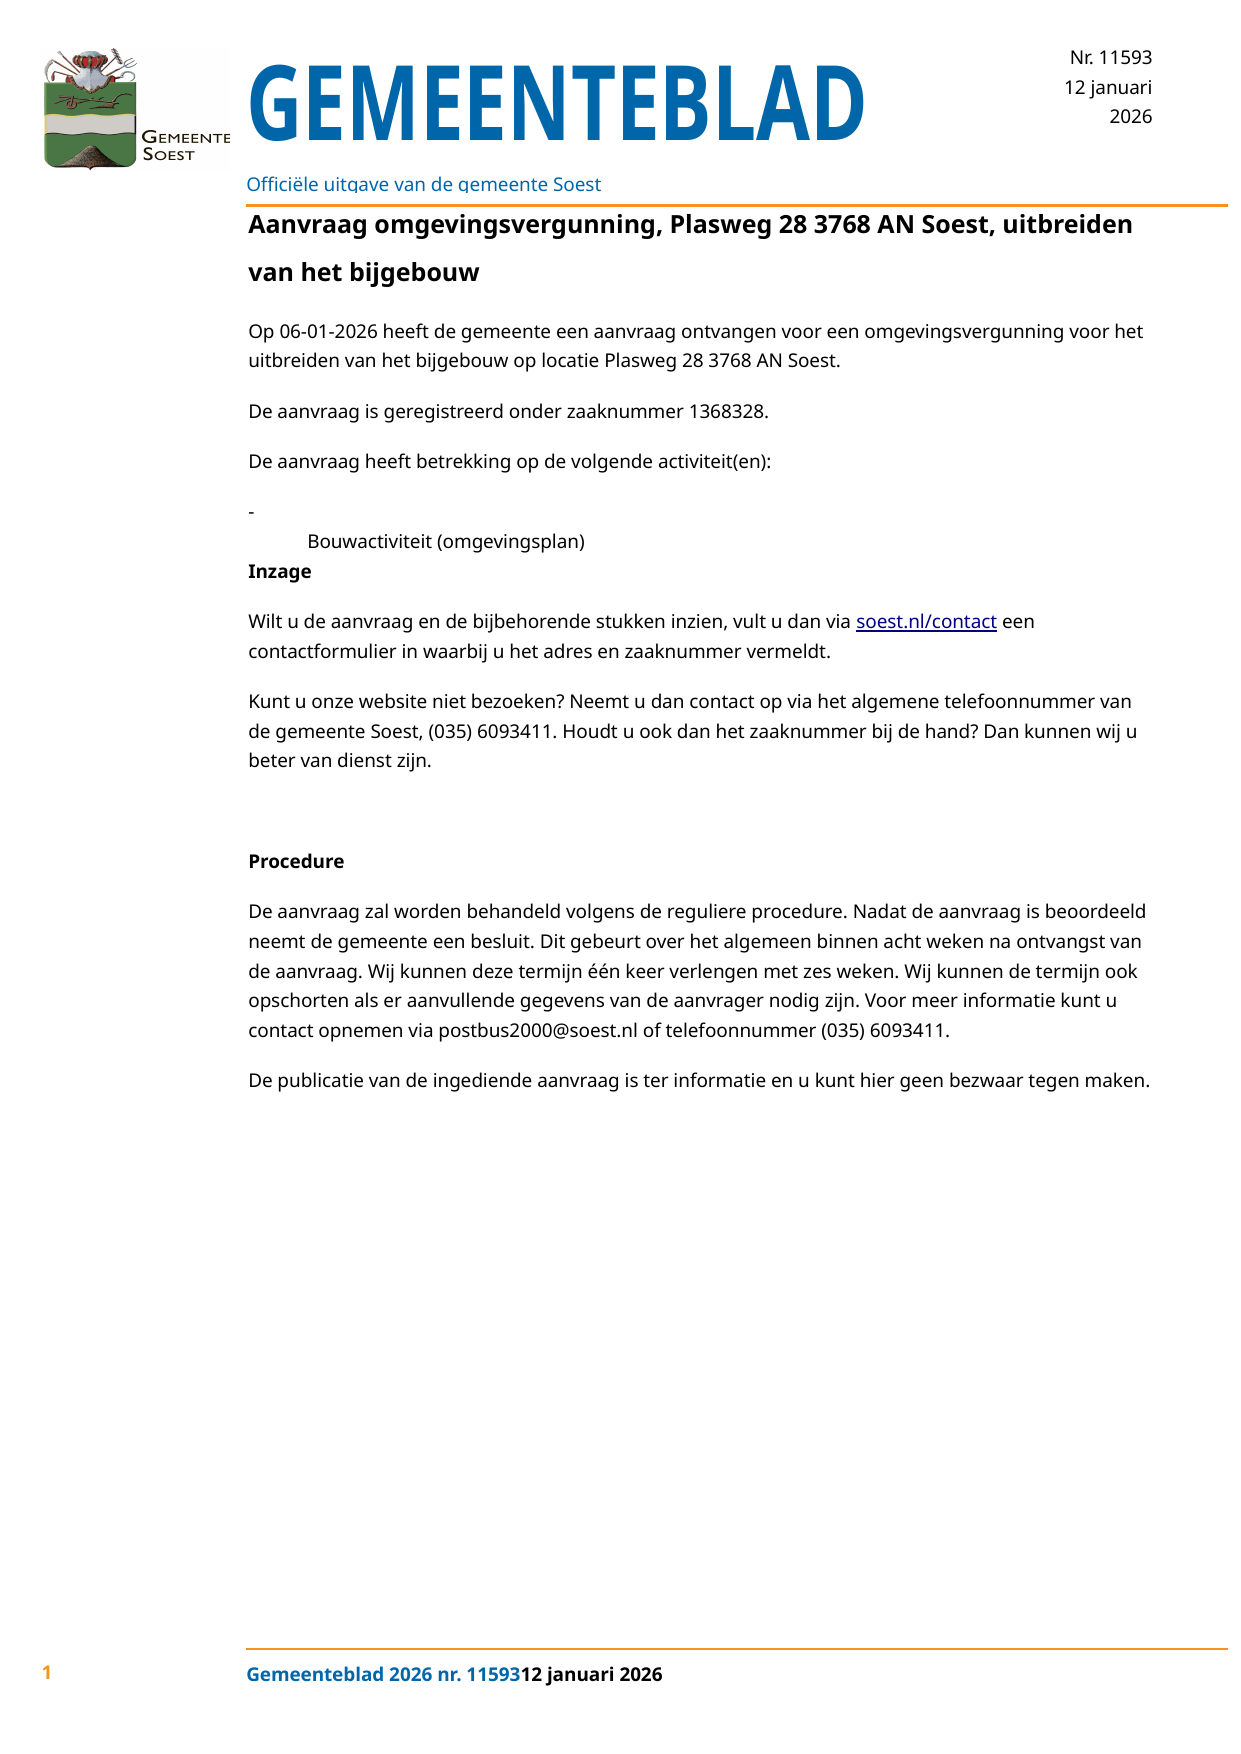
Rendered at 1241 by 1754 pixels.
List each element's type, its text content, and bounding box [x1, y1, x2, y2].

list Bouwactiviteit (omgevingsplan) [248, 528, 1152, 554]
text Procedure [248, 848, 1152, 874]
text De aanvraag heeft betrekking op de volgende activiteit(en): [248, 448, 1152, 474]
text De publicatie van de ingediende aanvraag is ter informatie en u kunt hier geen bezwaar tegen maken. [248, 1067, 1152, 1093]
text Aanvraag omgevingsvergunning, Plasweg 28 3768 AN Soest, uitbreiden van het bijgebouw [248, 207, 1152, 288]
text Op 06-01-2026 heeft de gemeente een aanvraag ontvangen voor een omgevingsvergunning voor het uitbreiden van het bijgebouw op locatie Plasweg 28 3768 AN Soest. [248, 318, 1152, 373]
text De aanvraag zal worden behandeld volgens de reguliere procedure. Nadat de aanvraag is beoordeeld neemt de gemeente een besluit. Dit gebeurt over het algemeen binnen acht weken na ontvangst van de aanvraag. Wij kunnen deze termijn één keer verlengen met zes weken. Wij kunnen de termijn ook opschorten als er aanvullende gegevens van de aanvrager nodig zijn. Voor meer informatie kunt u contact opnemen via postbus2000@soest.nl of telefoonnummer (035) 6093411. [248, 899, 1152, 1043]
text Wilt u de aanvraag en de bijbehorende stukken inzien, vult u dan via soest.nl/contact een contactformulier in waarbij u het adres en zaaknummer vermeldt. [248, 608, 1152, 664]
text Kunt u onze website niet bezoeken? Neemt u dan contact op via het algemene telefoonnummer van de gemeente Soest, (035) 6093411. Houdt u ook dan het zaaknummer bij de hand? Dan kunnen wij u beter van dienst zijn. [248, 688, 1152, 773]
text Inzage [248, 558, 1152, 584]
picture [41, 47, 231, 172]
text De aanvraag is geregistreerd onder zaaknummer 1368328. [248, 398, 1152, 424]
